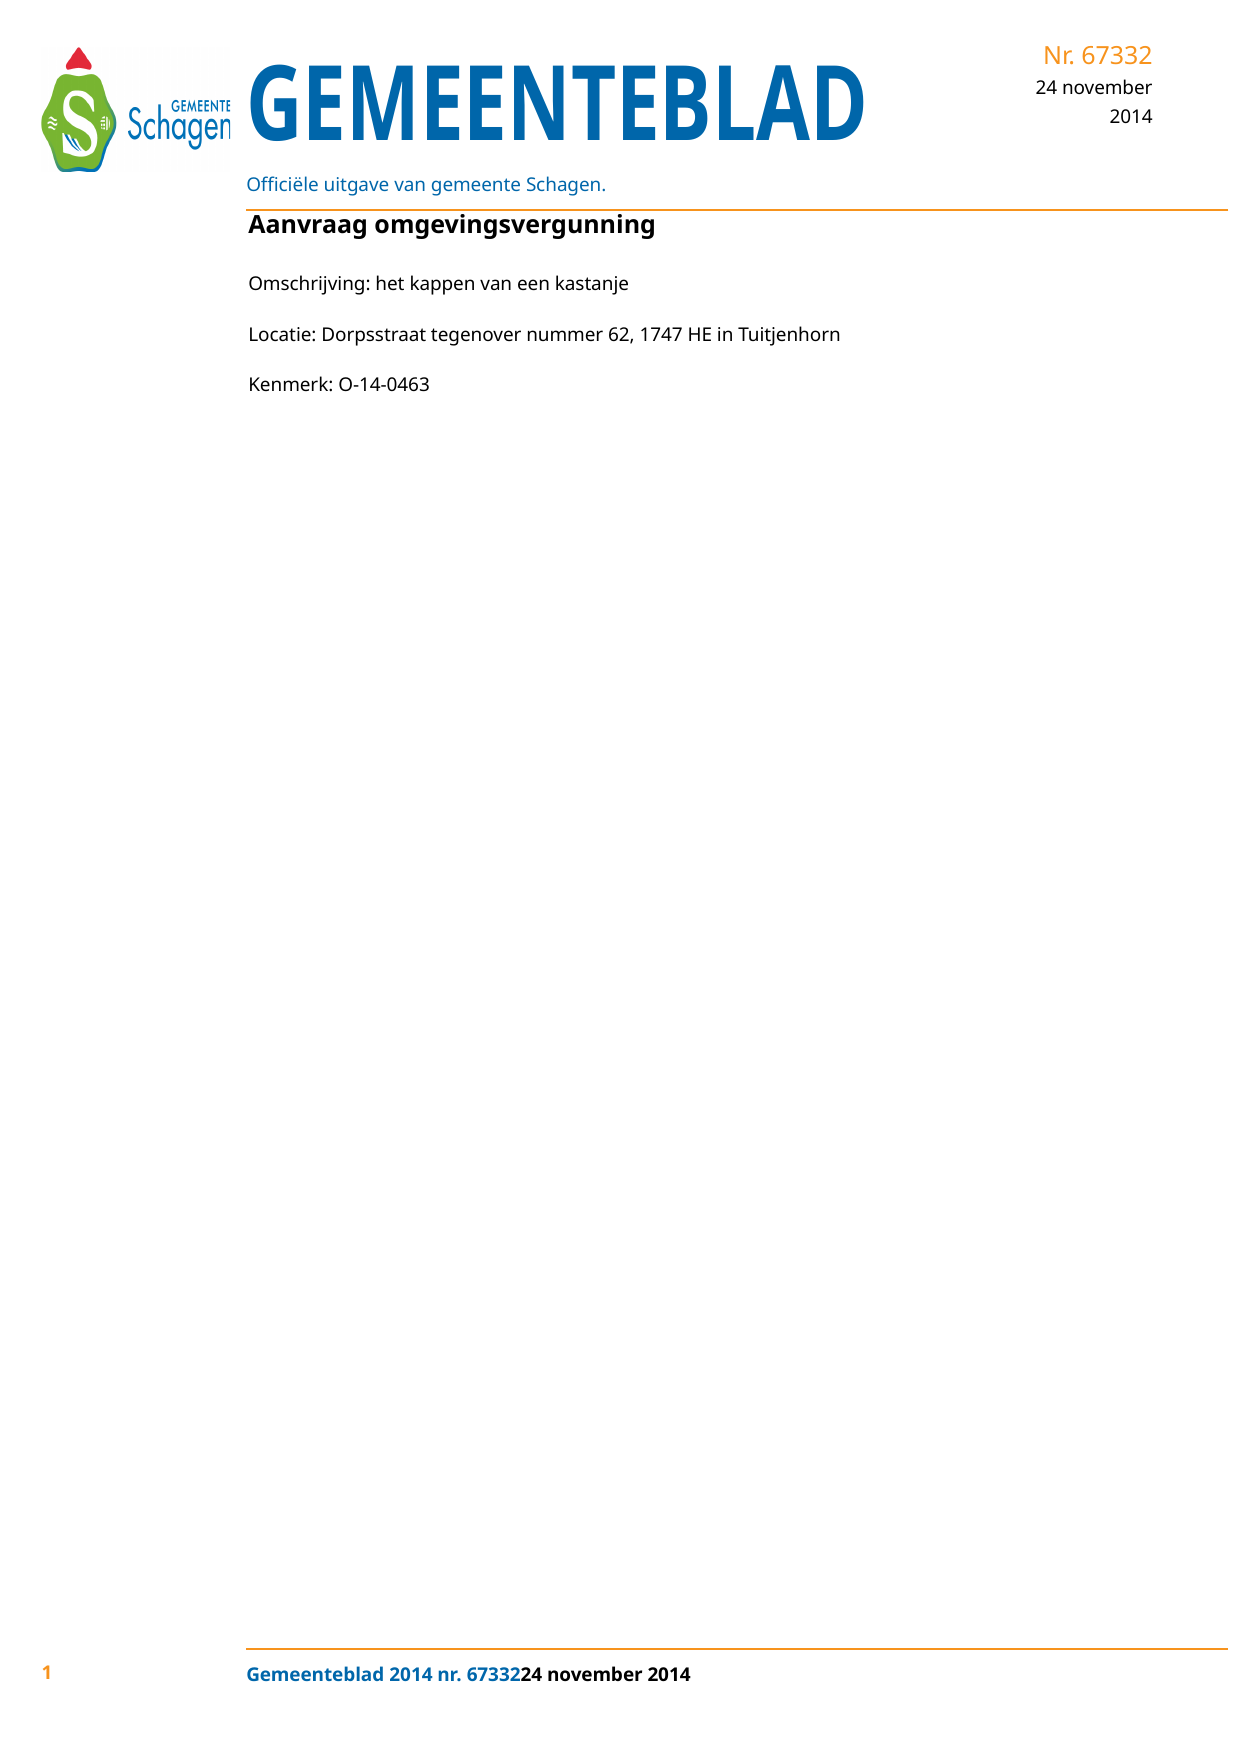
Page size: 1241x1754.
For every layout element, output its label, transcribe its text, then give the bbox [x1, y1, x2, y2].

text Locatie: Dorpsstraat tegenover nummer 62, 1747 HE in Tuitjenhorn [248, 321, 1152, 346]
picture [41, 47, 231, 172]
text Aanvraag omgevingsvergunning [248, 211, 1152, 241]
text Omschrijving: het kappen van een kastanje [248, 270, 1152, 296]
text Kenmerk: O-14-0463 [248, 371, 1152, 397]
